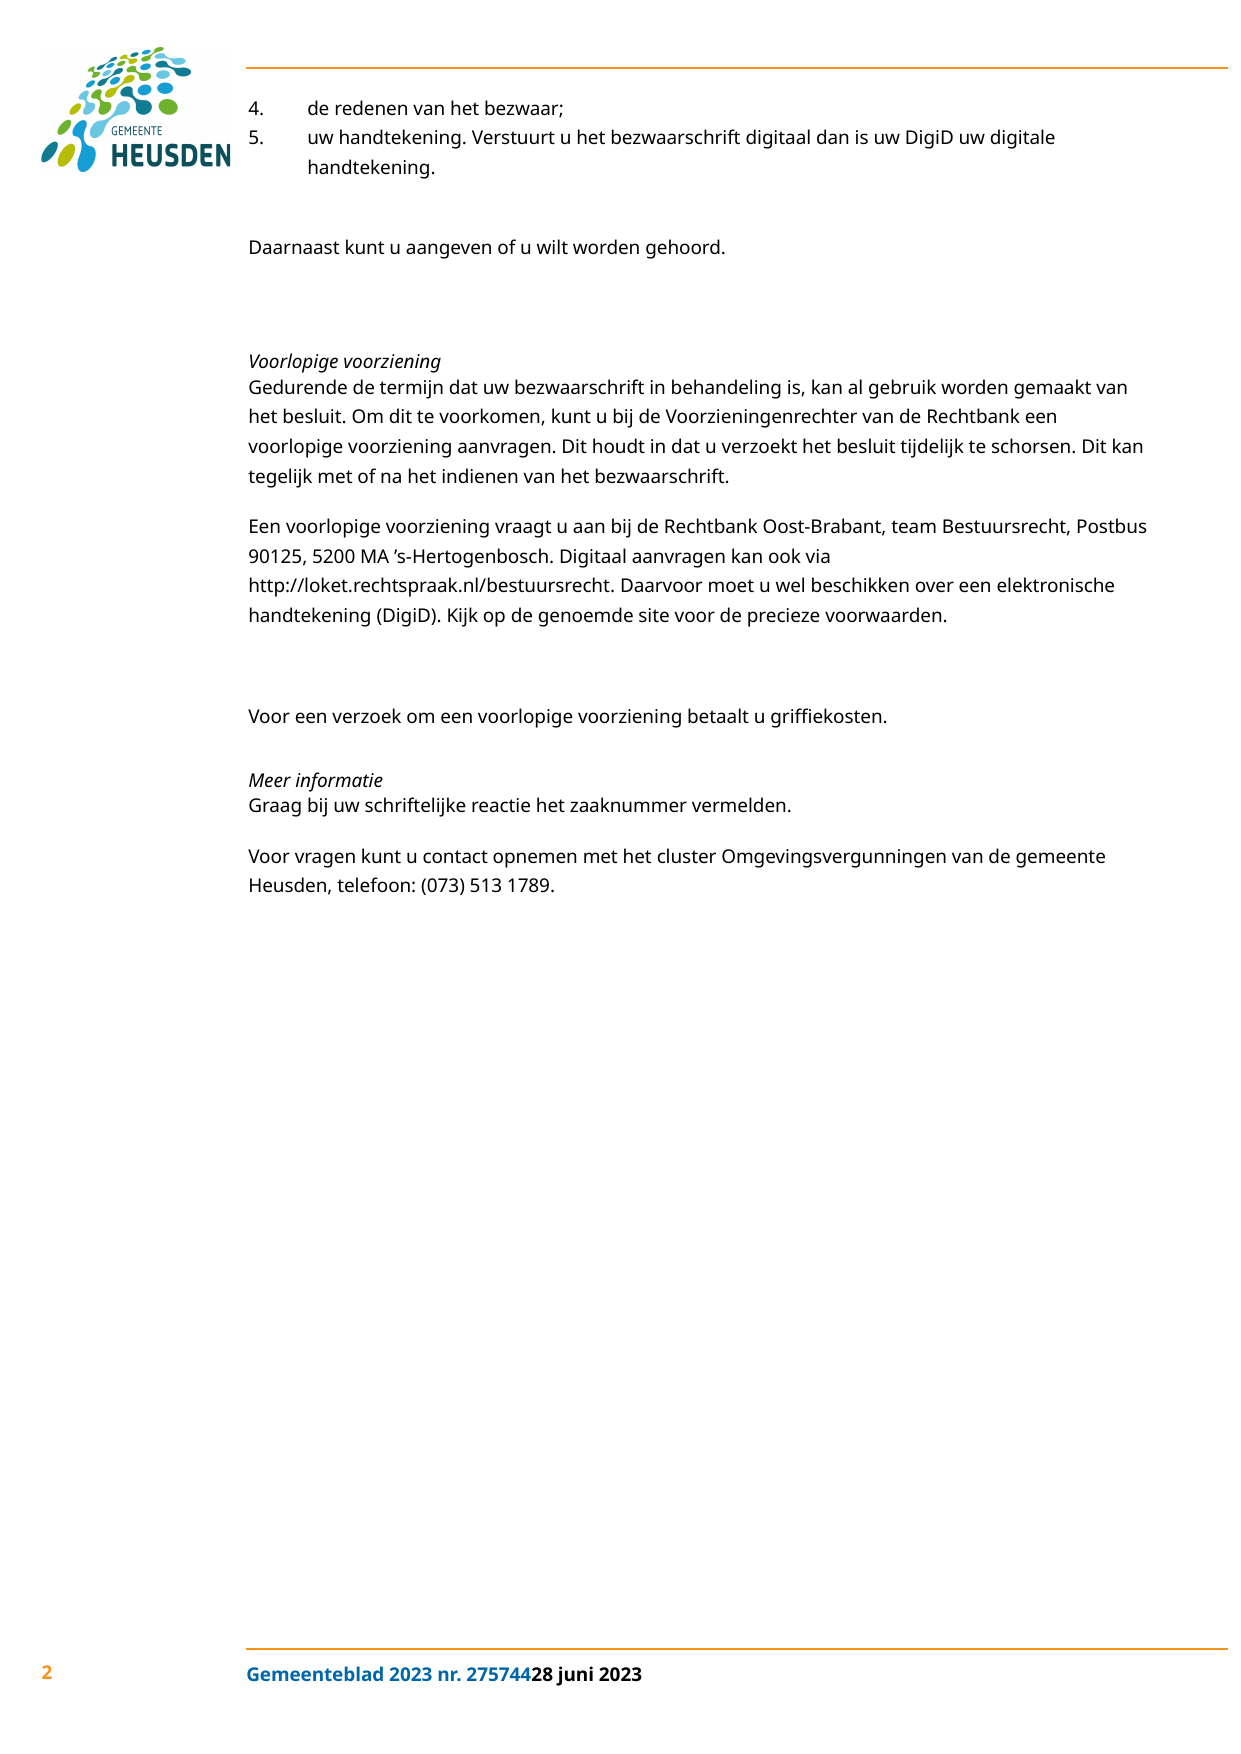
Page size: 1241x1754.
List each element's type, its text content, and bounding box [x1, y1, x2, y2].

text Gedurende de termijn dat uw bezwaarschrift in behandeling is, kan al gebruik worden gemaakt van het besluit. Om dit te voorkomen, kunt u bij de Voorzieningenrechter van de Rechtbank een voorlopige voorziening aanvragen. Dit houdt in dat u verzoekt het besluit tijdelijk te schorsen. Dit kan tegelijk met of na het indienen van het bezwaarschrift. [248, 374, 1152, 488]
list uw handtekening. Verstuurt u het bezwaarschrift digitaal dan is uw DigiD uw digitale handtekening. [248, 124, 1152, 180]
text Voor vragen kunt u contact opnemen met het cluster Omgevingsvergunningen van de gemeente Heusden, telefoon: (073) 513 1789. [248, 843, 1152, 898]
text Voorlopige voorziening [248, 348, 1152, 374]
picture [41, 47, 231, 172]
text Meer informatie [248, 767, 1152, 792]
text Voor een verzoek om een voorlopige voorziening betaalt u griffiekosten. [248, 703, 1152, 728]
text Daarnaast kunt u aangeven of u wilt worden gehoord. [248, 234, 1152, 260]
list de redenen van het bezwaar; [248, 95, 1152, 121]
text Graag bij uw schriftelijke reactie het zaaknummer vermelden. [248, 792, 1152, 818]
text Een voorlopige voorziening vraagt u aan bij de Rechtbank Oost-Brabant, team Bestuursrecht, Postbus 90125, 5200 MA ’s-Hertogenbosch. Digitaal aanvragen kan ook via http://loket.rechtspraak.nl/bestuursrecht. Daarvoor moet u wel beschikken over een elektronische handtekening (DigiD). Kijk op de genoemde site voor de precieze voorwaarden. [248, 513, 1152, 628]
